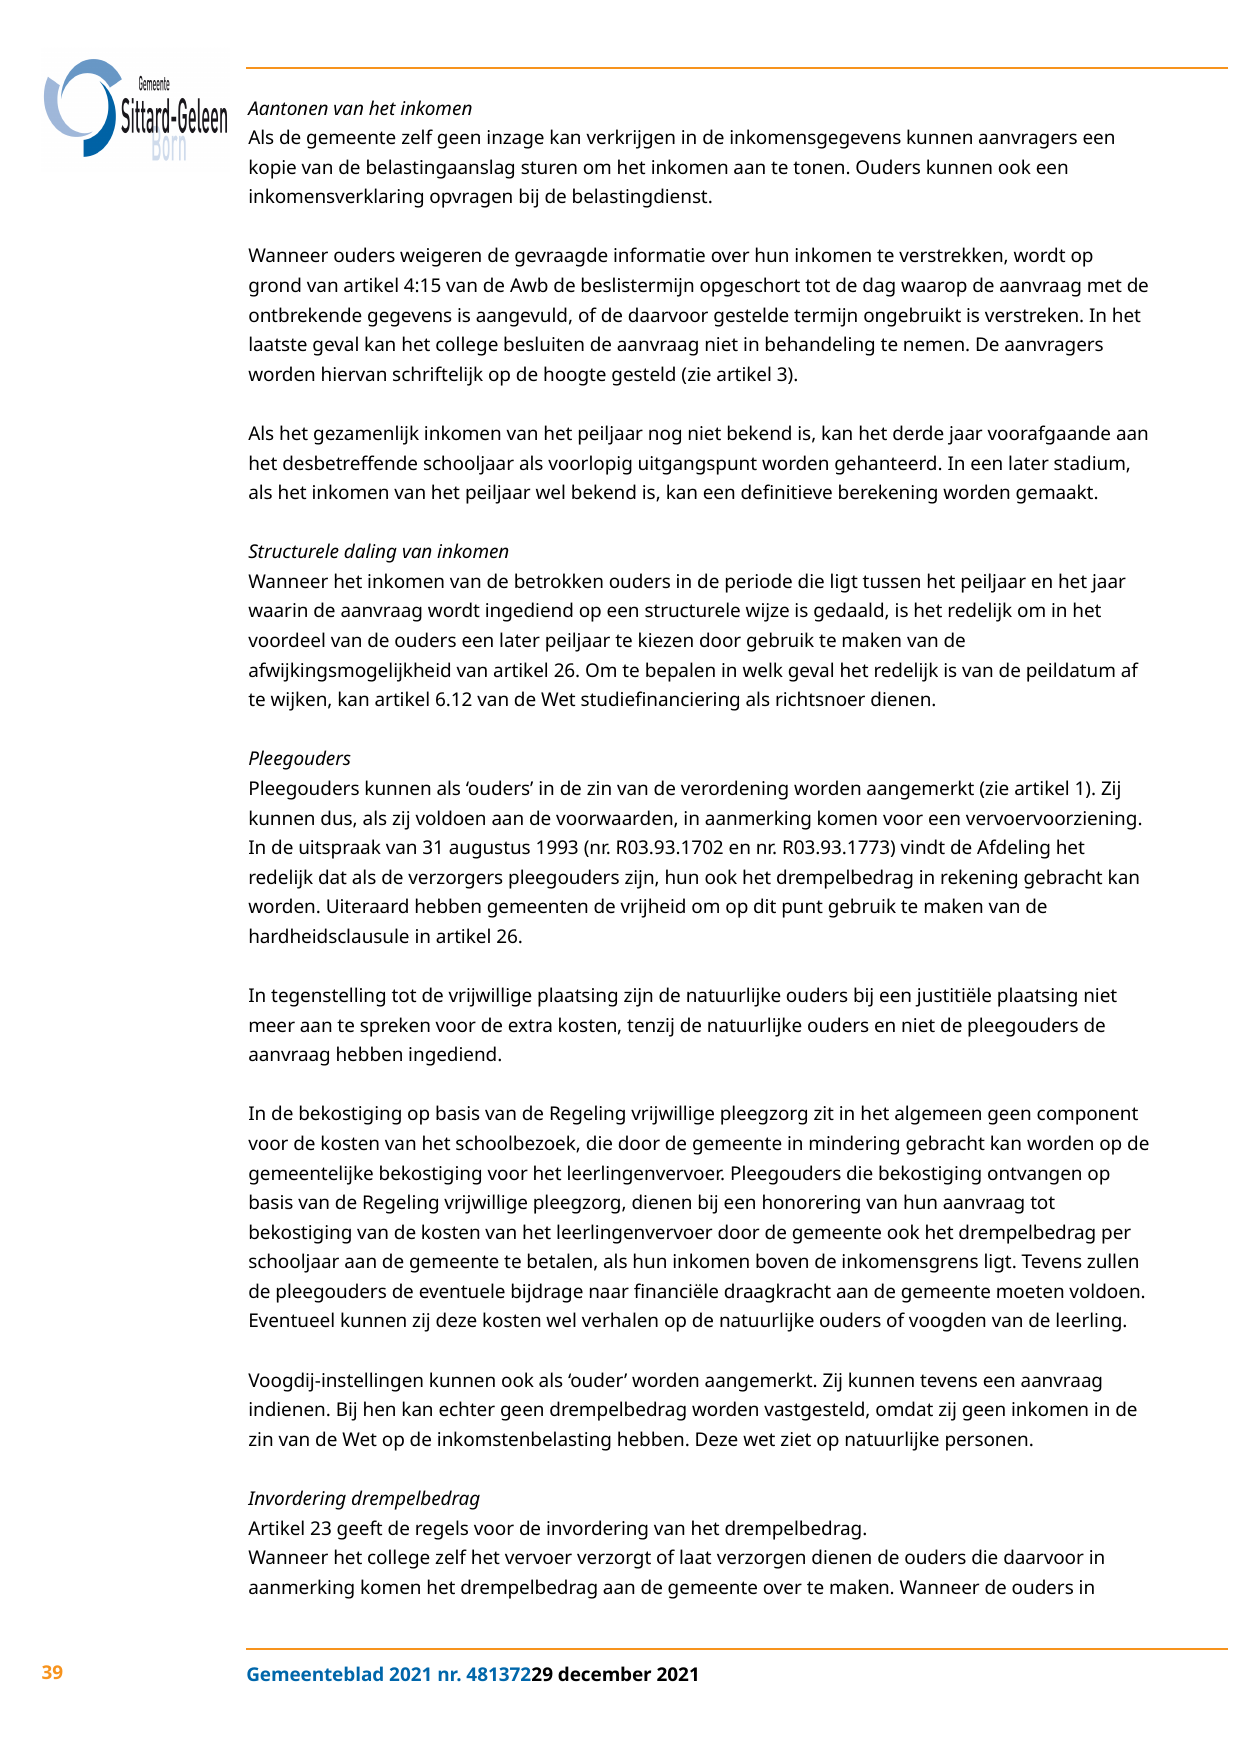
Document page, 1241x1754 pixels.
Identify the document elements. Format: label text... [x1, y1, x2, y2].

text Aantonen van het inkomen [248, 95, 1152, 121]
text Artikel 23 geeft de regels voor de invordering van het drempelbedrag. [248, 1515, 1152, 1541]
text Pleegouders [248, 746, 1152, 771]
text Als de gemeente zelf geen inzage kan verkrijgen in de inkomensgegevens kunnen aanvragers een kopie van de belastingaanslag sturen om het inkomen aan te tonen. Ouders kunnen ook een inkomensverklaring opvragen bij de belastingdienst. [248, 124, 1152, 209]
text Invordering drempelbedrag [248, 1485, 1152, 1511]
text In de bekostiging op basis van de Regeling vrijwillige pleegzorg zit in het algemeen geen component voor de kosten van het schoolbezoek, die door de gemeente in mindering gebracht kan worden op de gemeentelijke bekostiging voor het leerlingenvervoer. Pleegouders die bekostiging ontvangen op basis van de Regeling vrijwillige pleegzorg, dienen bij een honorering van hun aanvraag tot bekostiging van de kosten van het leerlingenvervoer door de gemeente ook het drempelbedrag per schooljaar aan de gemeente te betalen, als hun inkomen boven de inkomensgrens ligt. Tevens zullen de pleegouders de eventuele bijdrage naar financiële draagkracht aan de gemeente moeten voldoen. Eventueel kunnen zij deze kosten wel verhalen op de natuurlijke ouders of voogden van de leerling. [248, 1101, 1152, 1333]
text Als het gezamenlijk inkomen van het peiljaar nog niet bekend is, kan het derde jaar voorafgaande aan het desbetreffende schooljaar als voorlopig uitgangspunt worden gehanteerd. In een later stadium, als het inkomen van het peiljaar wel bekend is, kan een definitieve berekening worden gemaakt. [248, 420, 1152, 505]
text Pleegouders kunnen als ‘ouders’ in de zin van de verordening worden aangemerkt (zie artikel 1). Zij kunnen dus, als zij voldoen aan de voorwaarden, in aanmerking komen voor een vervoervoorziening. In de uitspraak van 31 augustus 1993 (nr. R03.93.1702 en nr. R03.93.1773) vindt de Afdeling het redelijk dat als de verzorgers pleegouders zijn, hun ook het drempelbedrag in rekening gebracht kan worden. Uiteraard hebben gemeenten de vrijheid om op dit punt gebruik te maken van de hardheidsclausule in artikel 26. [248, 775, 1152, 949]
text Wanneer het college zelf het vervoer verzorgt of laat verzorgen dienen de ouders die daarvoor in aanmerking komen het drempelbedrag aan de gemeente over te maken. Wanneer de ouders in [248, 1544, 1152, 1600]
picture [41, 47, 231, 172]
text In tegenstelling tot de vrijwillige plaatsing zijn de natuurlijke ouders bij een justitiële plaatsing niet meer aan te spreken voor de extra kosten, tenzij de natuurlijke ouders en niet de pleegouders de aanvraag hebben ingediend. [248, 982, 1152, 1067]
text Structurele daling van inkomen [248, 538, 1152, 564]
text Voogdij-instellingen kunnen ook als ‘ouder’ worden aangemerkt. Zij kunnen tevens een aanvraag indienen. Bij hen kan echter geen drempelbedrag worden vastgesteld, omdat zij geen inkomen in de zin van de Wet op de inkomstenbelasting hebben. Deze wet ziet op natuurlijke personen. [248, 1367, 1152, 1452]
text Wanneer ouders weigeren de gevraagde informatie over hun inkomen te verstrekken, wordt op grond van artikel 4:15 van de Awb de beslistermijn opgeschort tot de dag waarop de aanvraag met de ontbrekende gegevens is aangevuld, of de daarvoor gestelde termijn ongebruikt is verstreken. In het laatste geval kan het college besluiten de aanvraag niet in behandeling te nemen. De aanvragers worden hiervan schriftelijk op de hoogte gesteld (zie artikel 3). [248, 243, 1152, 387]
text Wanneer het inkomen van de betrokken ouders in de periode die ligt tussen het peiljaar en het jaar waarin de aanvraag wordt ingediend op een structurele wijze is gedaald, is het redelijk om in het voordeel van de ouders een later peiljaar te kiezen door gebruik te maken van de afwijkingsmogelijkheid van artikel 26. Om te bepalen in welk geval het redelijk is van de peildatum af te wijken, kan artikel 6.12 van de Wet studiefinanciering als richtsnoer dienen. [248, 568, 1152, 712]
